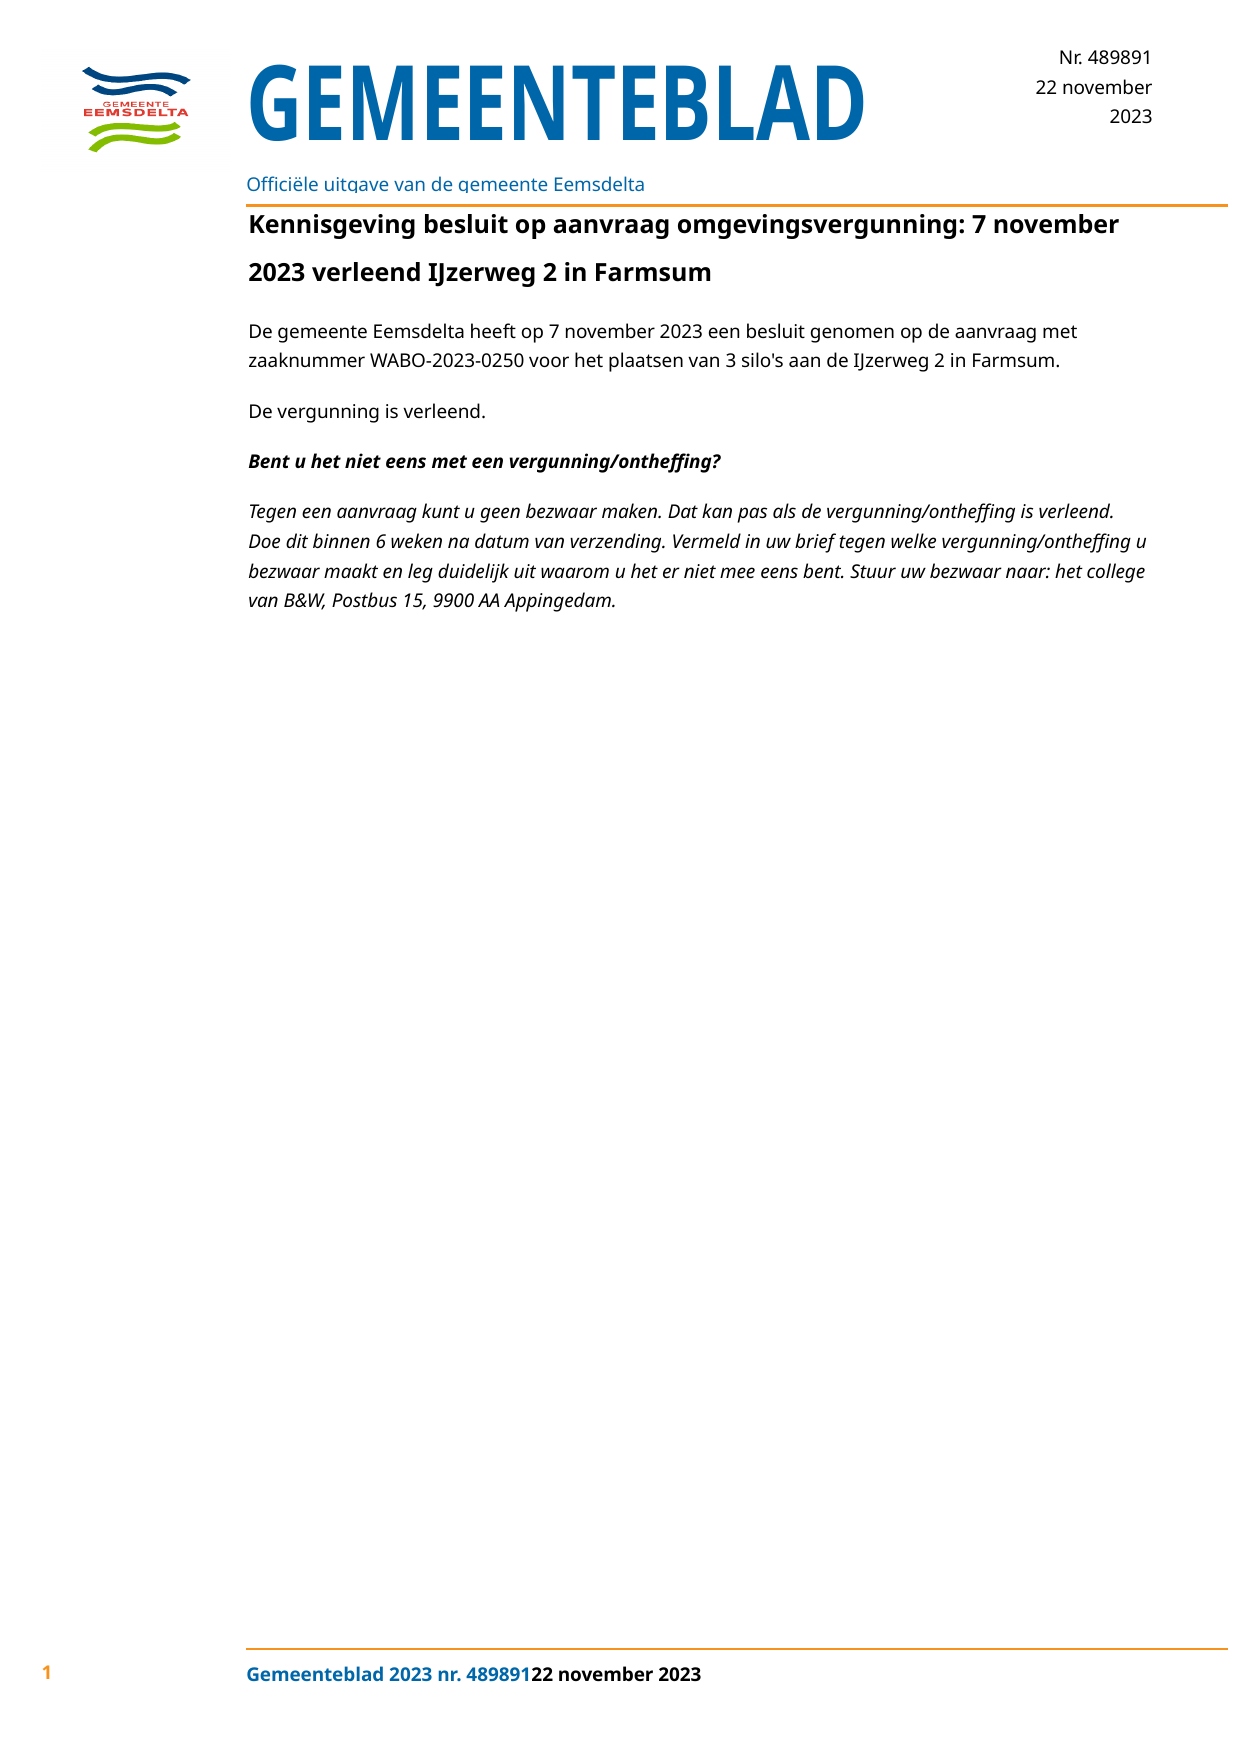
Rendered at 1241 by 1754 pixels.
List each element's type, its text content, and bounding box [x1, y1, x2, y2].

text Tegen een aanvraag kunt u geen bezwaar maken. Dat kan pas als de vergunning/ontheffing is verleend. Doe dit binnen 6 weken na datum van verzending. Vermeld in uw brief tegen welke vergunning/ontheffing u bezwaar maakt en leg duidelijk uit waarom u het er niet mee eens bent. Stuur uw bezwaar naar: het college van B&W, Postbus 15, 9900 AA Appingedam. [248, 499, 1152, 613]
text Kennisgeving besluit op aanvraag omgevingsvergunning: 7 november 2023 verleend IJzerweg 2 in Farmsum [248, 207, 1152, 288]
picture [41, 47, 231, 172]
text De gemeente Eemsdelta heeft op 7 november 2023 een besluit genomen op de aanvraag met zaaknummer WABO-2023-0250 voor het plaatsen van 3 silo's aan de IJzerweg 2 in Farmsum. [248, 318, 1152, 373]
text Bent u het niet eens met een vergunning/ontheffing? [248, 448, 1152, 474]
text De vergunning is verleend. [248, 398, 1152, 424]
